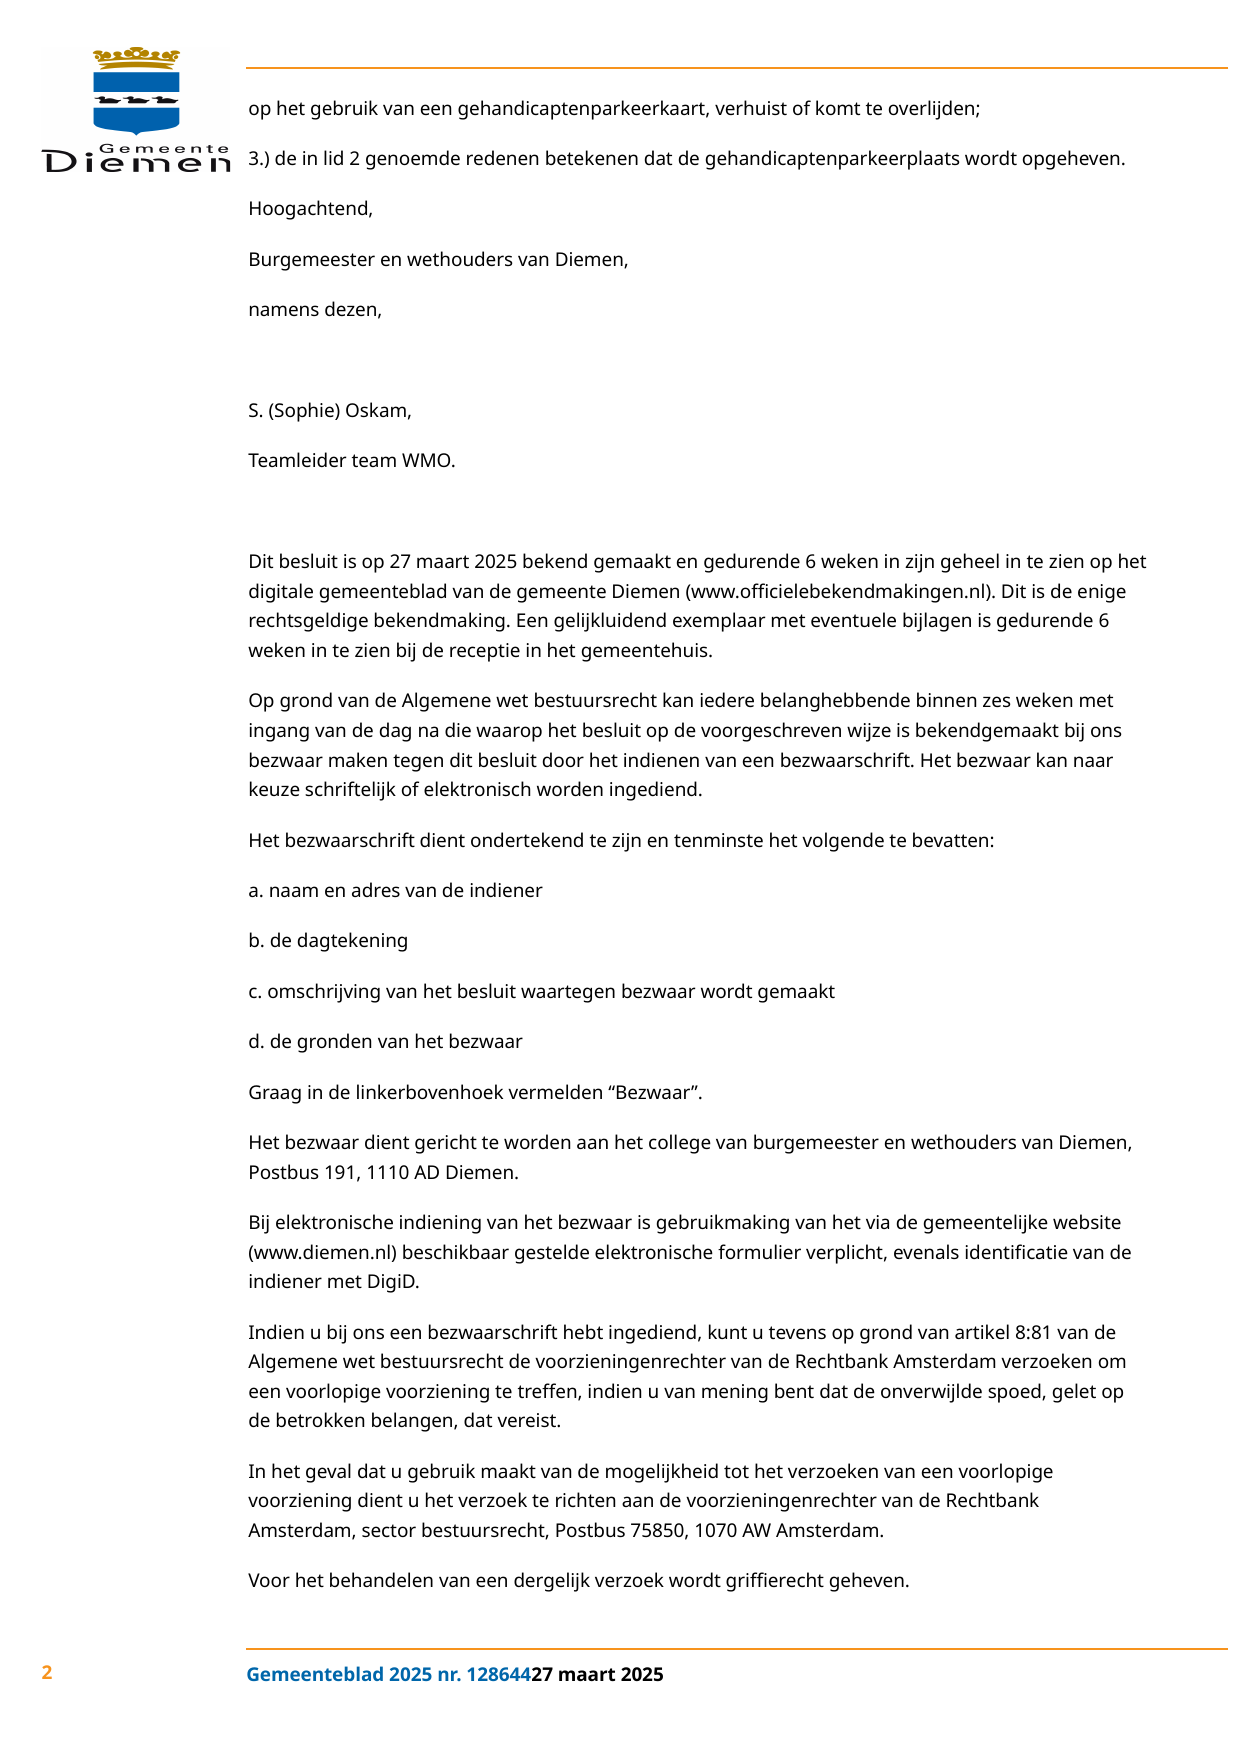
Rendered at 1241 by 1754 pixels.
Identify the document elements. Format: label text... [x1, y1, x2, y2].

text Het bezwaarschrift dient ondertekend te zijn en tenminste het volgende te bevatten: [248, 827, 1152, 853]
text Op grond van de Algemene wet bestuursrecht kan iedere belanghebbende binnen zes weken met ingang van de dag na die waarop het besluit op de voorgeschreven wijze is bekendgemaakt bij ons bezwaar maken tegen dit besluit door het indienen van een bezwaarschrift. Het bezwaar kan naar keuze schriftelijk of elektronisch worden ingediend. [248, 688, 1152, 802]
text a. naam en adres van de indiener [248, 877, 1152, 903]
text b. de dagtekening [248, 928, 1152, 953]
text Teamleider team WMO. [248, 448, 1152, 473]
text c. omschrijving van het besluit waartegen bezwaar wordt gemaakt [248, 978, 1152, 1004]
text Graag in de linkerbovenhoek vermelden “Bezwaar”. [248, 1079, 1152, 1105]
text Het bezwaar dient gericht te worden aan het college van burgemeester en wethouders van Diemen, Postbus 191, 1110 AD Diemen. [248, 1129, 1152, 1185]
text In het geval dat u gebruik maakt van de mogelijkheid tot het verzoeken van een voorlopige voorziening dient u het verzoek te richten aan de voorzieningenrechter van de Rechtbank Amsterdam, sector bestuursrecht, Postbus 75850, 1070 AW Amsterdam. [248, 1458, 1152, 1543]
picture [41, 47, 231, 172]
text S. (Sophie) Oskam, [248, 397, 1152, 423]
text Voor het behandelen van een dergelijk verzoek wordt griffierecht geheven. [248, 1568, 1152, 1593]
text namens dezen, [248, 296, 1152, 322]
text 3.) de in lid 2 genoemde redenen betekenen dat de gehandicaptenparkeerplaats wordt opgeheven. [248, 145, 1152, 171]
text Hoogachtend, [248, 196, 1152, 221]
text op het gebruik van een gehandicaptenparkeerkaart, verhuist of komt te overlijden; [248, 95, 1152, 121]
text Indien u bij ons een bezwaarschrift hebt ingediend, kunt u tevens op grond van artikel 8:81 van de Algemene wet bestuursrecht de voorzieningenrechter van de Rechtbank Amsterdam verzoeken om een voorlopige voorziening te treffen, indien u van mening bent dat de onverwijlde spoed, gelet op de betrokken belangen, dat vereist. [248, 1319, 1152, 1433]
text Burgemeester en wethouders van Diemen, [248, 246, 1152, 272]
text Bij elektronische indiening van het bezwaar is gebruikmaking van het via de gemeentelijke website (www.diemen.nl) beschikbaar gestelde elektronische formulier verplicht, evenals identificatie van de indiener met DigiD. [248, 1209, 1152, 1294]
text d. de gronden van het bezwaar [248, 1028, 1152, 1054]
text Dit besluit is op 27 maart 2025 bekend gemaakt en gedurende 6 weken in zijn geheel in te zien op het digitale gemeenteblad van de gemeente Diemen (www.officielebekendmakingen.nl). Dit is de enige rechtsgeldige bekendmaking. Een gelijkluidend exemplaar met eventuele bijlagen is gedurende 6 weken in te zien bij de receptie in het gemeentehuis. [248, 548, 1152, 663]
